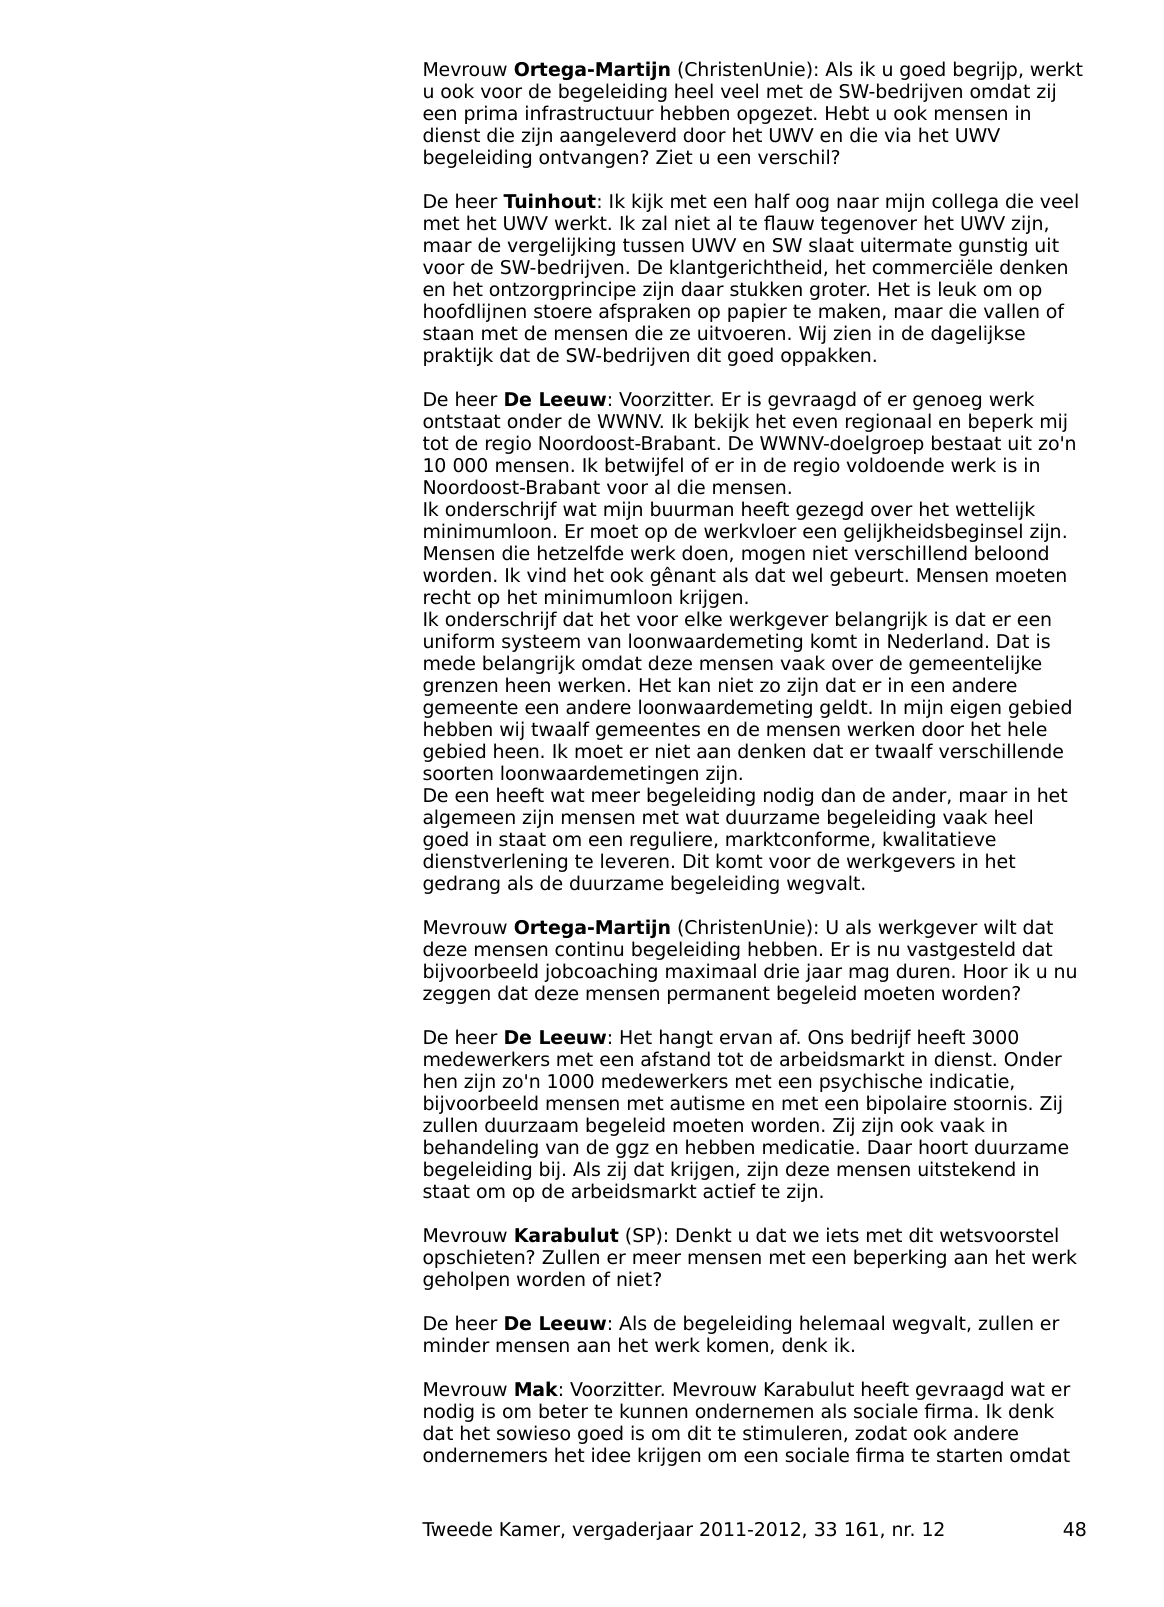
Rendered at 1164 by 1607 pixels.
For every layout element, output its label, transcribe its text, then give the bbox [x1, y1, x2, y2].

text De heer De Leeuw: Als de begeleiding helemaal wegvalt, zullen er minder mensen aan het werk komen, denk ik. [422, 1313, 1087, 1357]
text Ik onderschrijf wat mijn buurman heeft gezegd over het wettelijk minimumloon. Er moet op de werkvloer een gelijkheidsbeginsel zijn. Mensen die hetzelfde werk doen, mogen niet verschillend beloond worden. Ik vind het ook gênant als dat wel gebeurt. Mensen moeten recht op het minimumloon krijgen. [422, 499, 1087, 609]
text Ik onderschrijf dat het voor elke werkgever belangrijk is dat er een uniform systeem van loonwaardemeting komt in Nederland. Dat is mede belangrijk omdat deze mensen vaak over de gemeentelijke grenzen heen werken. Het kan niet zo zijn dat er in een andere gemeente een andere loonwaardemeting geldt. In mijn eigen gebied hebben wij twaalf gemeentes en de mensen werken door het hele gebied heen. Ik moet er niet aan denken dat er twaalf verschillende soorten loonwaardemetingen zijn. [422, 609, 1087, 785]
text De heer Tuinhout: Ik kijk met een half oog naar mijn collega die veel met het UWV werkt. Ik zal niet al te flauw tegenover het UWV zijn, maar de vergelijking tussen UWV en SW slaat uitermate gunstig uit voor de SW-bedrijven. De klantgerichtheid, het commerciële denken en het ontzorgprincipe zijn daar stukken groter. Het is leuk om op hoofdlijnen stoere afspraken op papier te maken, maar die vallen of staan met de mensen die ze uitvoeren. Wij zien in de dagelijkse praktijk dat de SW-bedrijven dit goed oppakken. [422, 191, 1087, 367]
text De heer De Leeuw: Het hangt ervan af. Ons bedrijf heeft 3000 medewerkers met een afstand tot de arbeidsmarkt in dienst. Onder hen zijn zo'n 1000 medewerkers met een psychische indicatie, bijvoorbeeld mensen met autisme en met een bipolaire stoornis. Zij zullen duurzaam begeleid moeten worden. Zij zijn ook vaak in behandeling van de ggz en hebben medicatie. Daar hoort duurzame begeleiding bij. Als zij dat krijgen, zijn deze mensen uitstekend in staat om op de arbeidsmarkt actief te zijn. [422, 1027, 1087, 1203]
text Mevrouw Ortega-Martijn (ChristenUnie): Als ik u goed begrijp, werkt u ook voor de begeleiding heel veel met de SW-bedrijven omdat zij een prima infrastructuur hebben opgezet. Hebt u ook mensen in dienst die zijn aangeleverd door het UWV en die via het UWV begeleiding ontvangen? Ziet u een verschil? [422, 59, 1087, 169]
text Mevrouw Mak: Voorzitter. Mevrouw Karabulut heeft gevraagd wat er nodig is om beter te kunnen ondernemen als sociale firma. Ik denk dat het sowieso goed is om dit te stimuleren, zodat ook andere ondernemers het idee krijgen om een sociale firma te starten omdat [422, 1379, 1087, 1467]
text De een heeft wat meer begeleiding nodig dan de ander, maar in het algemeen zijn mensen met wat duurzame begeleiding vaak heel goed in staat om een reguliere, marktconforme, kwalitatieve dienstverlening te leveren. Dit komt voor de werkgevers in het gedrang als de duurzame begeleiding wegvalt. [422, 785, 1087, 895]
text Mevrouw Ortega-Martijn (ChristenUnie): U als werkgever wilt dat deze mensen continu begeleiding hebben. Er is nu vastgesteld dat bijvoorbeeld jobcoaching maximaal drie jaar mag duren. Hoor ik u nu zeggen dat deze mensen permanent begeleid moeten worden? [422, 917, 1087, 1005]
text De heer De Leeuw: Voorzitter. Er is gevraagd of er genoeg werk ontstaat onder de WWNV. Ik bekijk het even regionaal en beperk mij tot de regio Noordoost-Brabant. De WWNV-doelgroep bestaat uit zo'n 10 000 mensen. Ik betwijfel of er in de regio voldoende werk is in Noordoost-Brabant voor al die mensen. [422, 389, 1087, 499]
text Mevrouw Karabulut (SP): Denkt u dat we iets met dit wetsvoorstel opschieten? Zullen er meer mensen met een beperking aan het werk geholpen worden of niet? [422, 1225, 1087, 1291]
